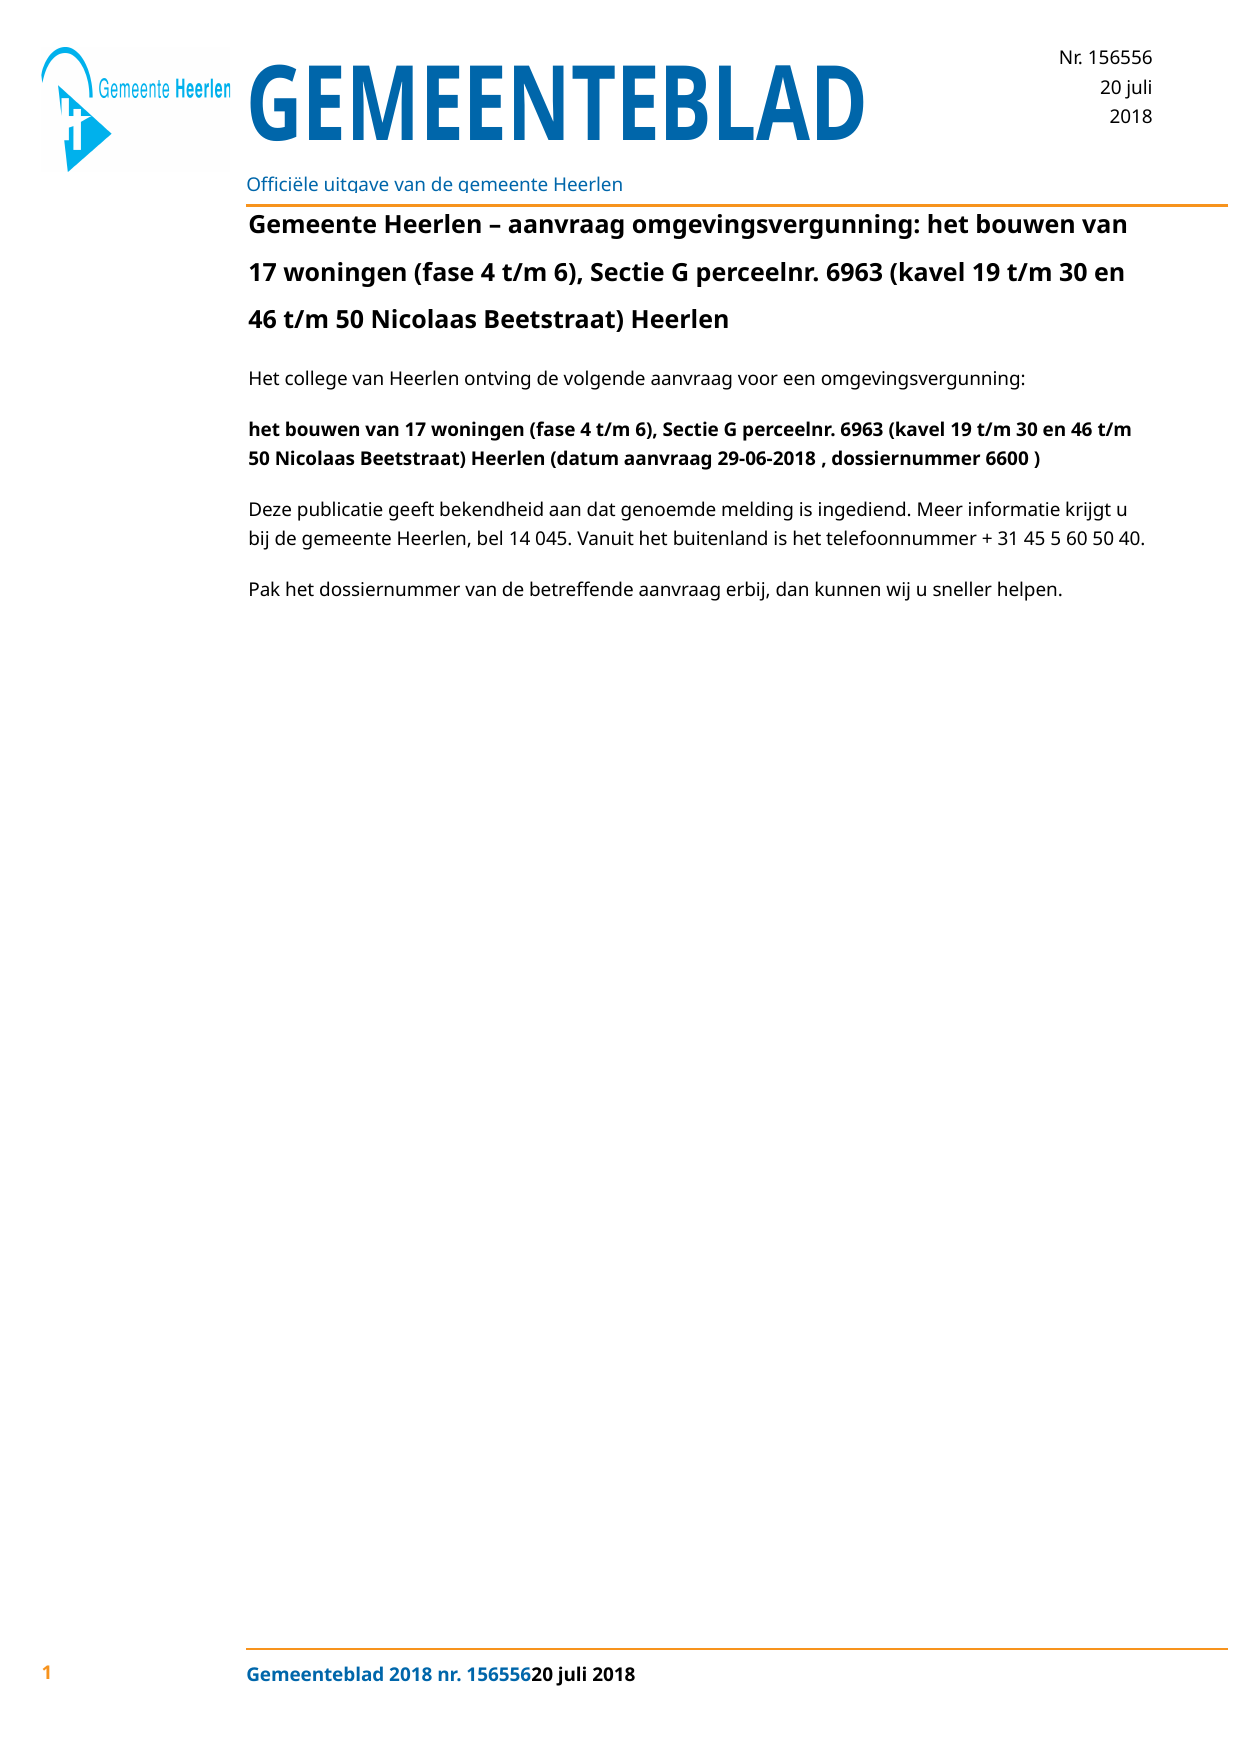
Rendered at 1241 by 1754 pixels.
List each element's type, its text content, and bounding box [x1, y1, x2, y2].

picture [41, 47, 231, 172]
text Pak het dossiernummer van de betreffende aanvraag erbij, dan kunnen wij u sneller helpen. [248, 576, 1152, 602]
picture [41, 47, 58, 70]
text het bouwen van 17 woningen (fase 4 t/m 6), Sectie G perceelnr. 6963 (kavel 19 t/m 30 en 46 t/m 50 Nicolaas Beetstraat) Heerlen (datum aanvraag 29-06-2018 , dossiernummer 6600 ) [248, 416, 1152, 471]
text Gemeente Heerlen – aanvraag omgevingsvergunning: het bouwen van 17 woningen (fase 4 t/m 6), Sectie G perceelnr. 6963 (kavel 19 t/m 30 en 46 t/m 50 Nicolaas Beetstraat) Heerlen [248, 207, 1152, 336]
text Deze publicatie geeft bekendheid aan dat genoemde melding is ingediend. Meer informatie krijgt u bij de gemeente Heerlen, bel 14 045. Vanuit het buitenland is het telefoonnummer + 31 45 5 60 50 40. [248, 496, 1152, 551]
text Het college van Heerlen ontving de volgende aanvraag voor een omgevingsvergunning: [248, 366, 1152, 391]
